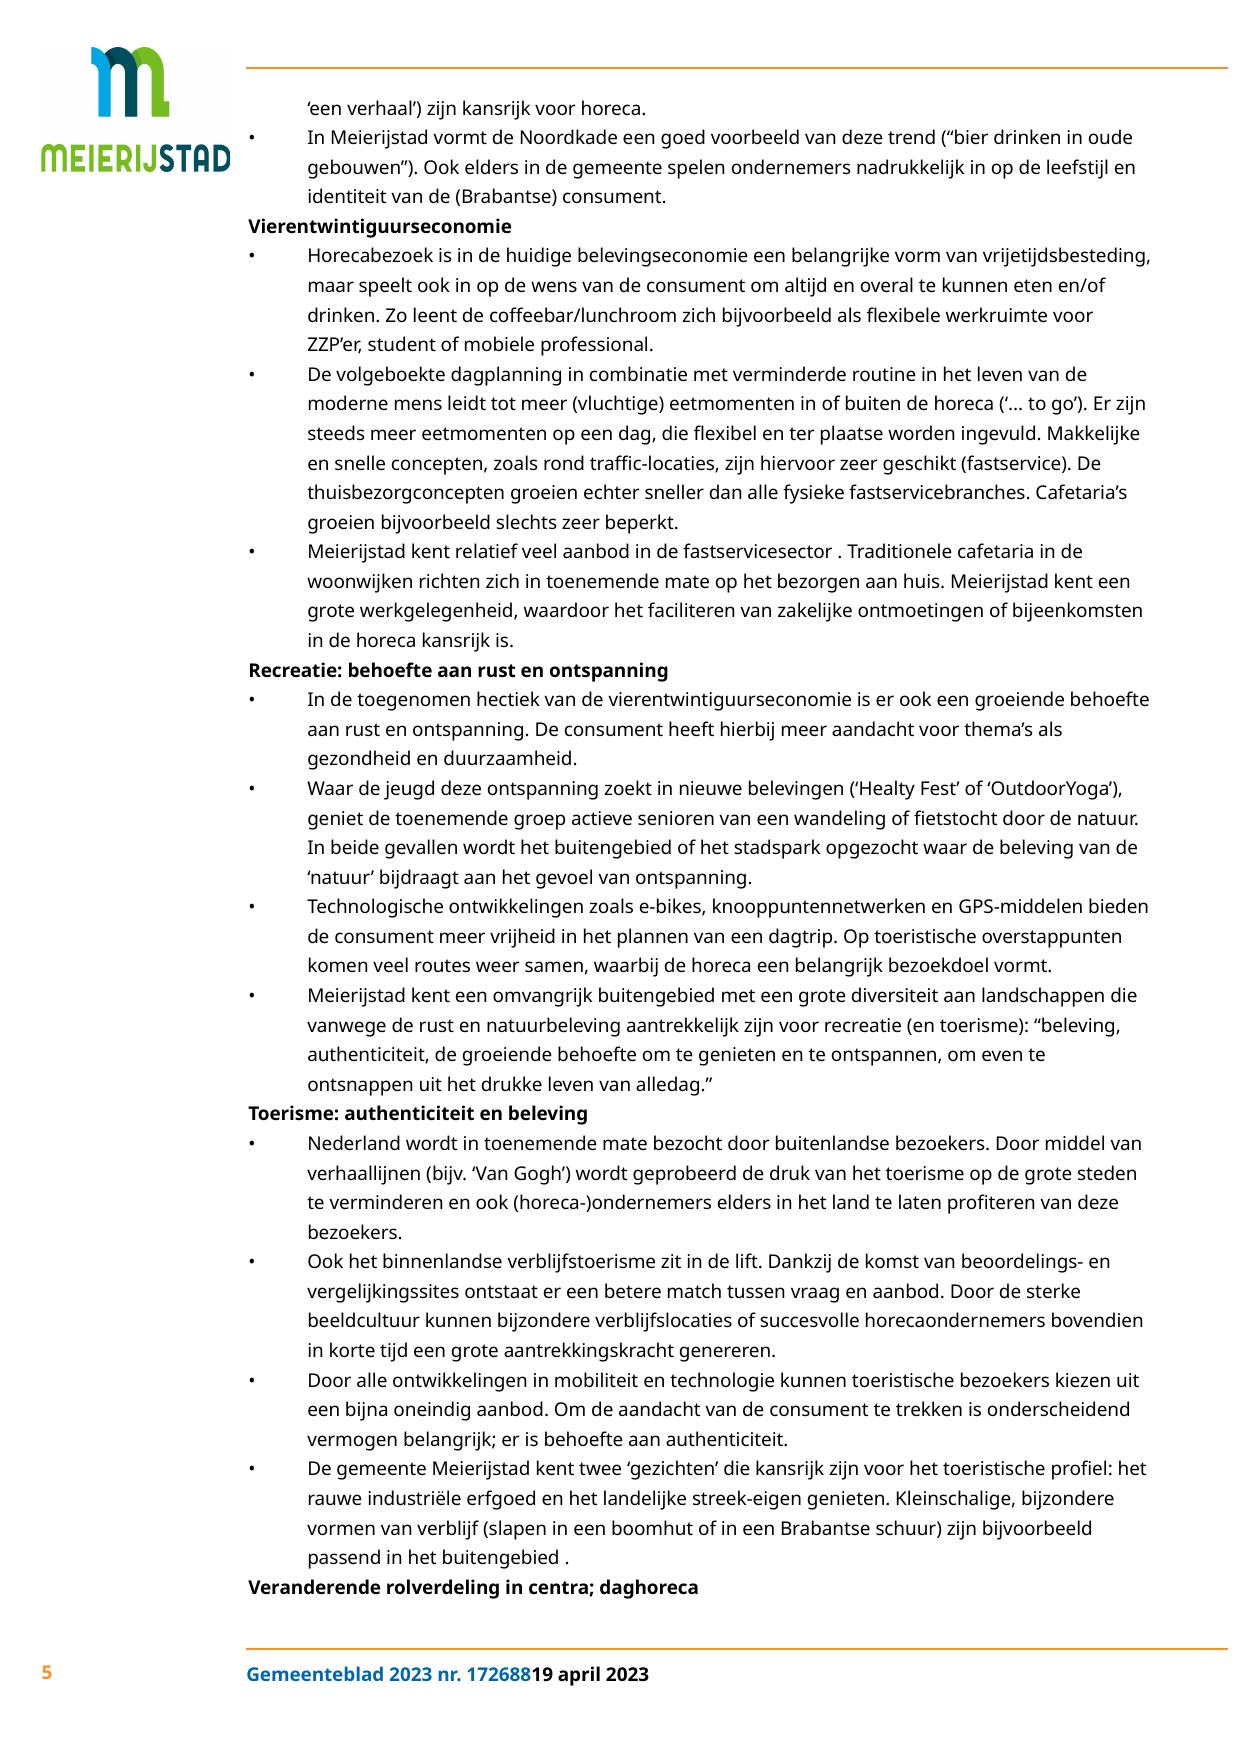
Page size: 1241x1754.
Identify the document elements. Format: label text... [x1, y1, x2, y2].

text Toerisme: authenticiteit en beleving [248, 1101, 1152, 1126]
list Door alle ontwikkelingen in mobiliteit en technologie kunnen toeristische bezoekers kiezen uit een bijna oneindig aanbod. Om de aandacht van de consument te trekken is onderscheidend vermogen belangrijk; er is behoefte aan authenticiteit. [248, 1367, 1152, 1452]
list Nederland wordt in toenemende mate bezocht door buitenlandse bezoekers. Door middel van verhaallijnen (bijv. ‘Van Gogh’) wordt geprobeerd de druk van het toerisme op de grote steden te verminderen en ook (horeca-)ondernemers elders in het land te laten profiteren van deze bezoekers. [248, 1130, 1152, 1245]
text Vierentwintiguurseconomie [248, 213, 1152, 239]
list ‘een verhaal’) zijn kansrijk voor horeca. [248, 95, 1152, 121]
text Recreatie: behoefte aan rust en ontspanning [248, 657, 1152, 683]
text Veranderende rolverdeling in centra; daghoreca [248, 1574, 1152, 1600]
list Meierijstad kent een omvangrijk buitengebied met een grote diversiteit aan landschappen die vanwege de rust en natuurbeleving aantrekkelijk zijn voor recreatie (en toerisme): “beleving, authenticiteit, de groeiende behoefte om te genieten en te ontspannen, om even te ontsnappen uit het drukke leven van alledag.” [248, 982, 1152, 1097]
list Technologische ontwikkelingen zoals e-bikes, knooppuntennetwerken en GPS-middelen bieden de consument meer vrijheid in het plannen van een dagtrip. Op toeristische overstappunten komen veel routes weer samen, waarbij de horeca een belangrijk bezoekdoel vormt. [248, 893, 1152, 978]
list In Meierijstad vormt de Noordkade een goed voorbeeld van deze trend (“bier drinken in oude gebouwen”). Ook elders in de gemeente spelen ondernemers nadrukkelijk in op de leefstijl en identiteit van de (Brabantse) consument. [248, 124, 1152, 209]
list Meierijstad kent relatief veel aanbod in de fastservicesector . Traditionele cafetaria in de woonwijken richten zich in toenemende mate op het bezorgen aan huis. Meierijstad kent een grote werkgelegenheid, waardoor het faciliteren van zakelijke ontmoetingen of bijeenkomsten in de horeca kansrijk is. [248, 538, 1152, 653]
list Waar de jeugd deze ontspanning zoekt in nieuwe belevingen (‘Healty Fest’ of ‘OutdoorYoga’), geniet de toenemende groep actieve senioren van een wandeling of fietstocht door de natuur. In beide gevallen wordt het buitengebied of het stadspark opgezocht waar de beleving van de ‘natuur’ bijdraagt aan het gevoel van ontspanning. [248, 775, 1152, 890]
list De gemeente Meierijstad kent twee ‘gezichten’ die kansrijk zijn voor het toeristische profiel: het rauwe industriële erfgoed en het landelijke streek-eigen genieten. Kleinschalige, bijzondere vormen van verblijf (slapen in een boomhut of in een Brabantse schuur) zijn bijvoorbeeld passend in het buitengebied . [248, 1456, 1152, 1570]
list In de toegenomen hectiek van de vierentwintiguurseconomie is er ook een groeiende behoefte aan rust en ontspanning. De consument heeft hierbij meer aandacht voor thema’s als gezondheid en duurzaamheid. [248, 686, 1152, 771]
list Horecabezoek is in de huidige belevingseconomie een belangrijke vorm van vrijetijdsbesteding, maar speelt ook in op de wens van de consument om altijd en overal te kunnen eten en/of drinken. Zo leent de coffeebar/lunchroom zich bijvoorbeeld als flexibele werkruimte voor ZZP’er, student of mobiele professional. [248, 243, 1152, 357]
list Ook het binnenlandse verblijfstoerisme zit in de lift. Dankzij de komst van beoordelings- en vergelijkingssites ontstaat er een betere match tussen vraag en aanbod. Door de sterke beeldcultuur kunnen bijzondere verblijfslocaties of succesvolle horecaondernemers bovendien in korte tijd een grote aantrekkingskracht genereren. [248, 1248, 1152, 1363]
list De volgeboekte dagplanning in combinatie met verminderde routine in het leven van de moderne mens leidt tot meer (vluchtige) eetmomenten in of buiten de horeca (‘... to go’). Er zijn steeds meer eetmomenten op een dag, die flexibel en ter plaatse worden ingevuld. Makkelijke en snelle concepten, zoals rond traffic-locaties, zijn hiervoor zeer geschikt (fastservice). De thuisbezorgconcepten groeien echter sneller dan alle fysieke fastservicebranches. Cafetaria’s groeien bijvoorbeeld slechts zeer beperkt. [248, 361, 1152, 535]
picture [41, 47, 231, 172]
